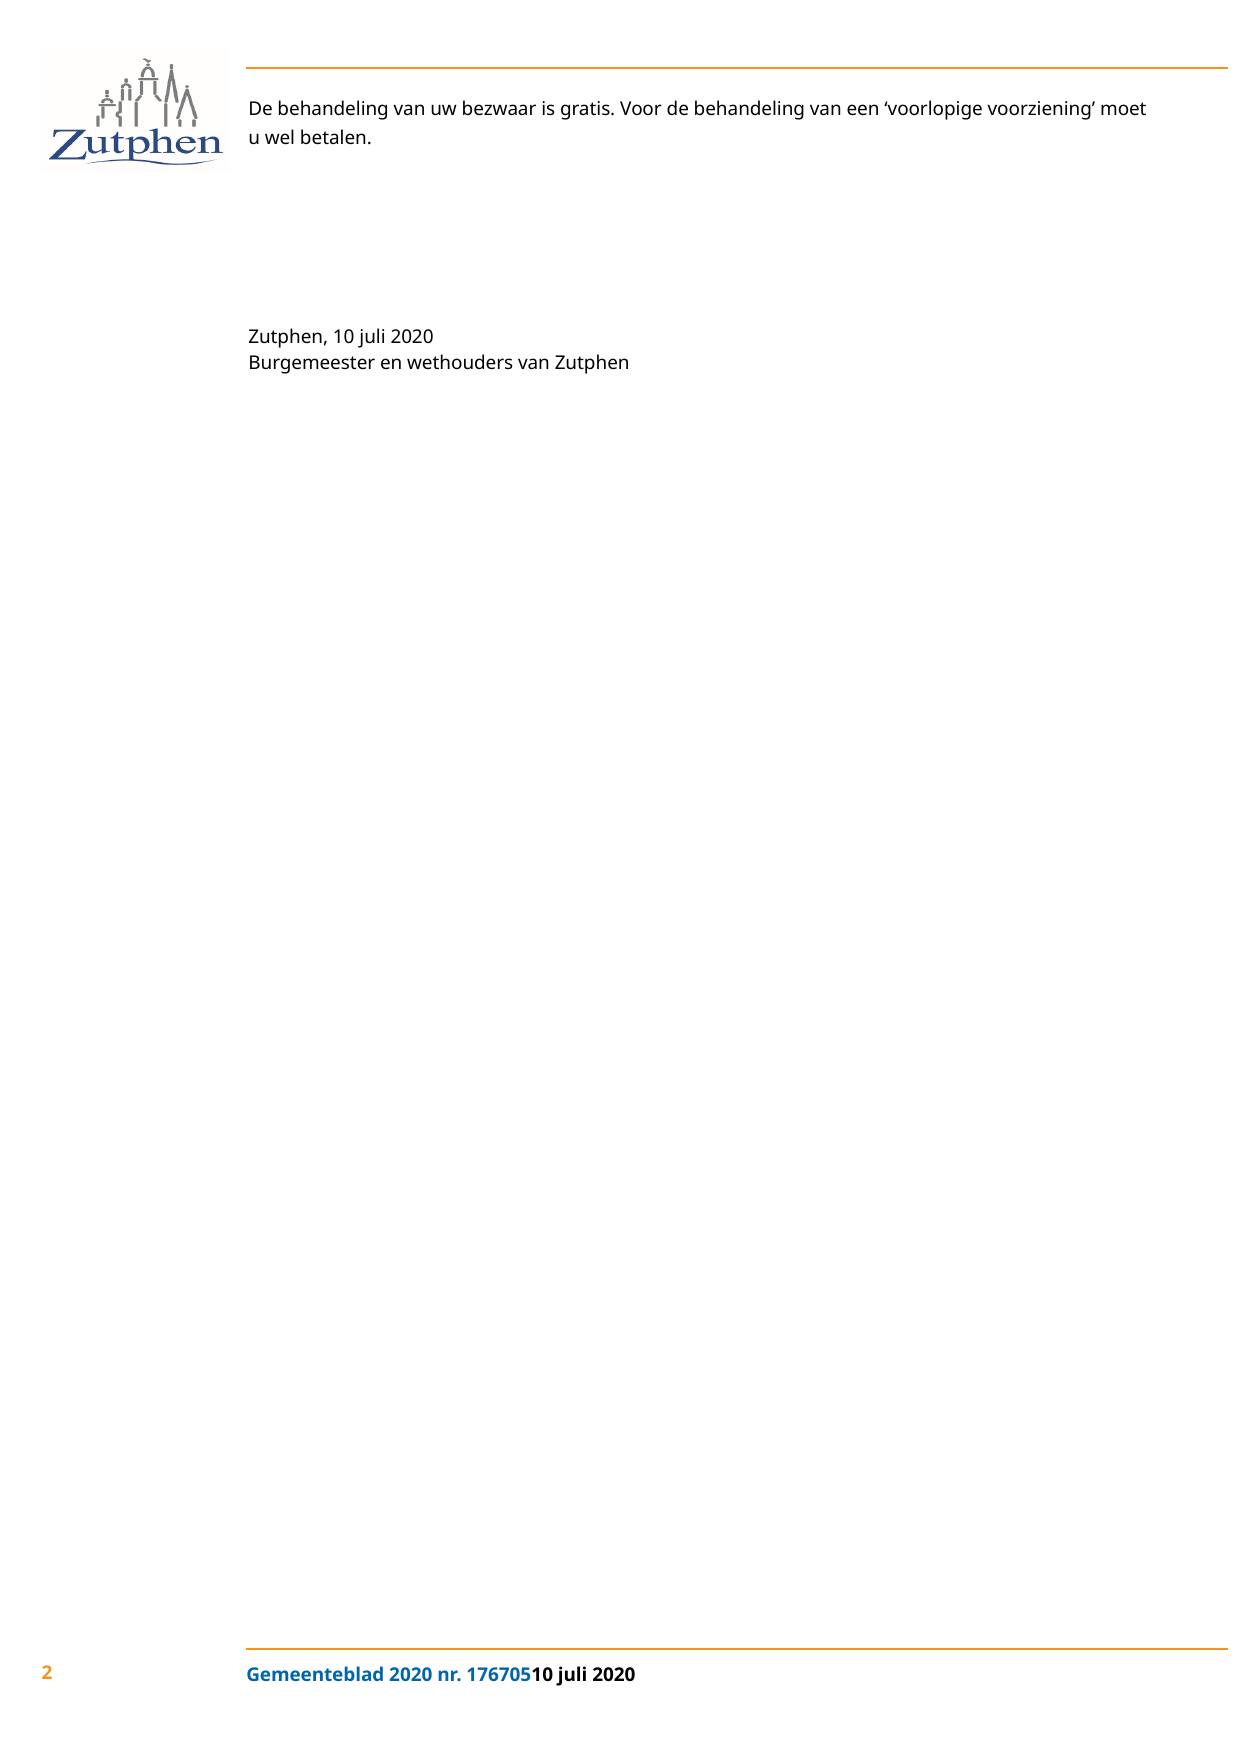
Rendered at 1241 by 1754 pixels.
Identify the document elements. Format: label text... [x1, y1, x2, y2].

text De behandeling van uw bezwaar is gratis. Voor de behandeling van een ‘voorlopige voorziening’ moet u wel betalen. [248, 95, 1152, 150]
picture [41, 47, 231, 172]
text Burgemeester en wethouders van Zutphen [248, 349, 1152, 375]
text Zutphen, 10 juli 2020 [248, 323, 1152, 349]
